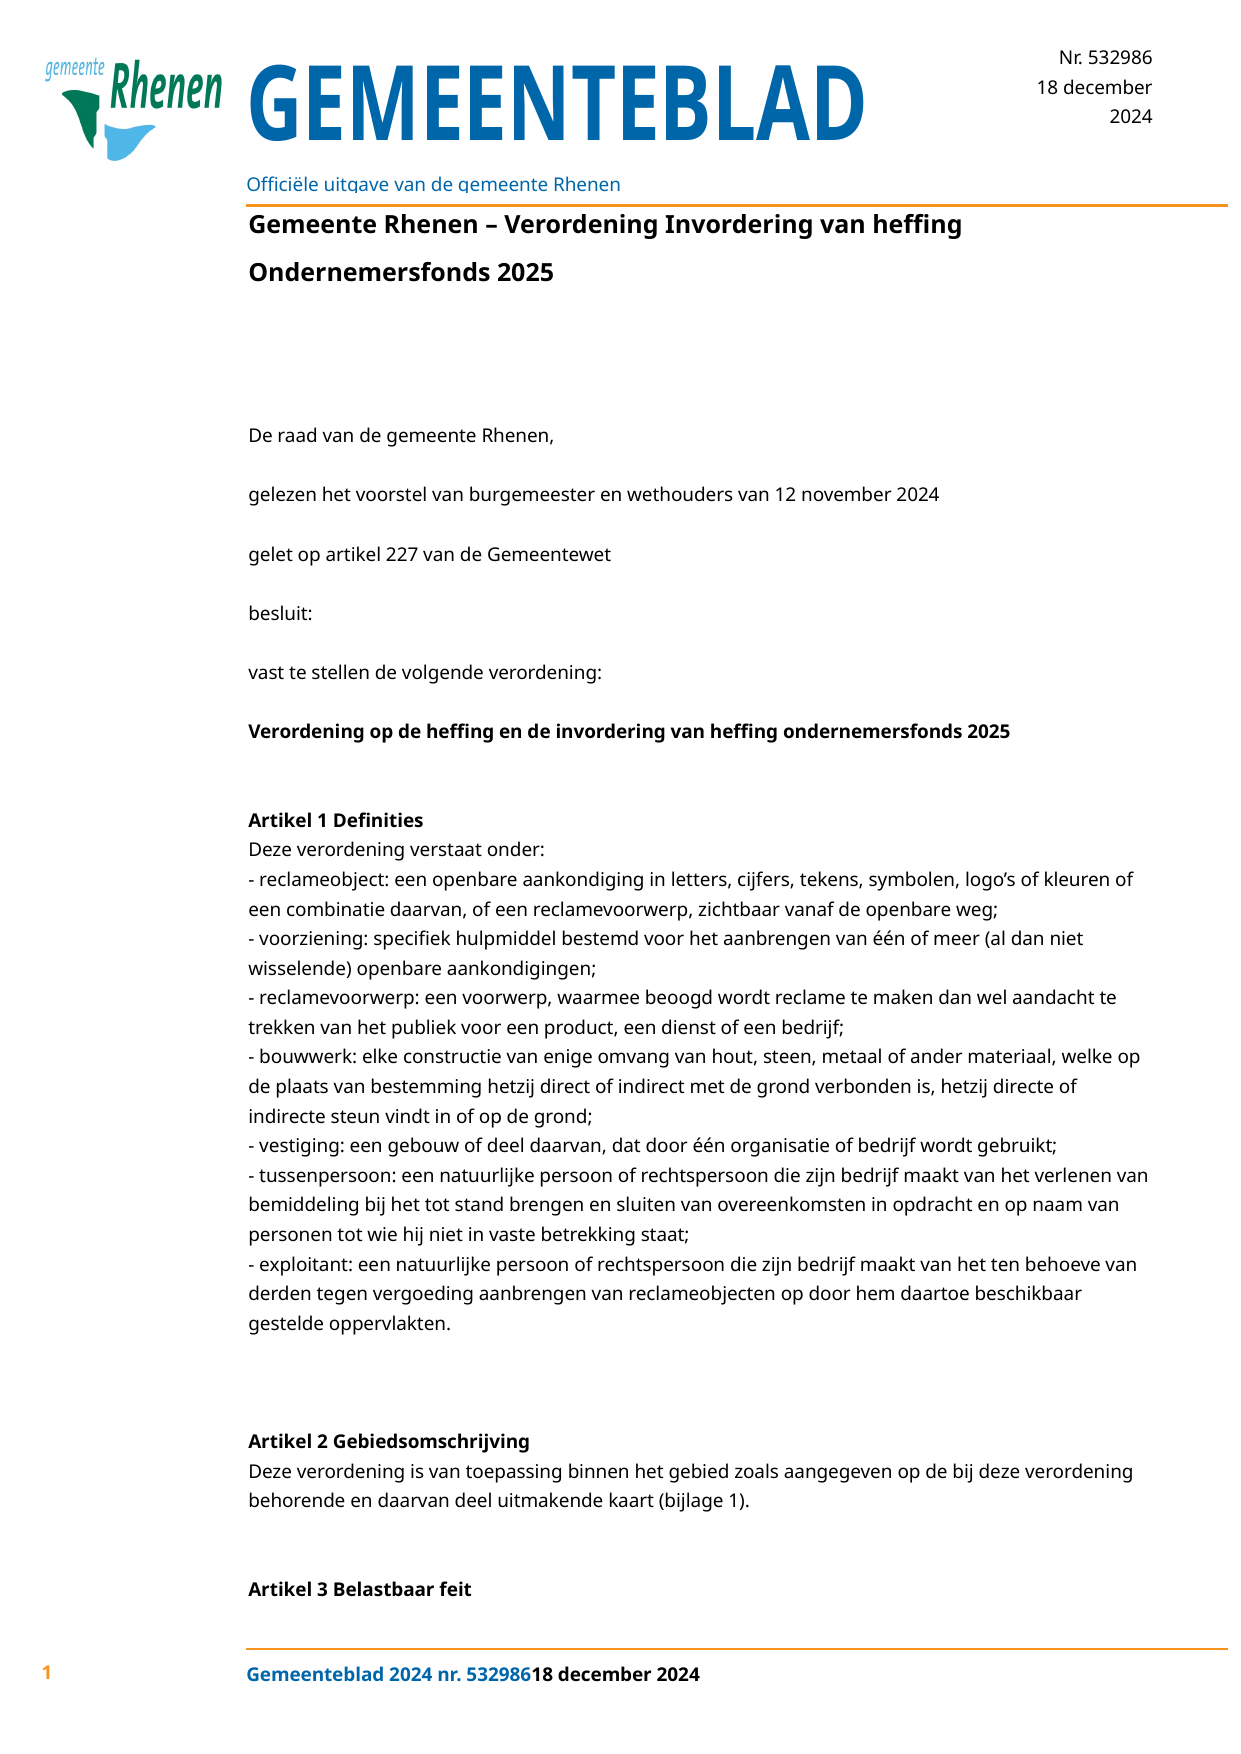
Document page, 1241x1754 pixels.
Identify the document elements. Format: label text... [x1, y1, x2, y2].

text Deze verordening is van toepassing binnen het gebied zoals aangegeven op de bij deze verordening [248, 1458, 1152, 1484]
text Artikel 2 Gebiedsomschrijving [248, 1428, 1152, 1454]
text gelezen het voorstel van burgemeester en wethouders van 12 november 2024 [248, 482, 1152, 507]
text Gemeente Rhenen – Verordening Invordering van heffing Ondernemersfonds 2025 [248, 207, 1152, 288]
text De raad van de gemeente Rhenen, [248, 422, 1152, 448]
text besluit: [248, 600, 1152, 626]
text Artikel 1 Definities [248, 807, 1152, 833]
text Artikel 3 Belastbaar feit [248, 1576, 1152, 1602]
text - reclameobject: een openbare aankondiging in letters, cijfers, tekens, symbolen, logo’s of kleuren of een combinatie daarvan, of een reclamevoorwerp, zichtbaar vanaf de openbare weg; [248, 866, 1152, 922]
text Deze verordening verstaat onder: [248, 837, 1152, 862]
text gelet op artikel 227 van de Gemeentewet [248, 541, 1152, 567]
text - exploitant: een natuurlijke persoon of rechtspersoon die zijn bedrijf maakt van het ten behoeve van derden tegen vergoeding aanbrengen van reclameobjecten op door hem daartoe beschikbaar gestelde oppervlakten. [248, 1251, 1152, 1336]
picture [41, 47, 231, 172]
text - reclamevoorwerp: een voorwerp, waarmee beoogd wordt reclame te maken dan wel aandacht te trekken van het publiek voor een product, een dienst of een bedrijf; [248, 984, 1152, 1040]
text Verordening op de heffing en de invordering van heffing ondernemersfonds 2025 [248, 718, 1152, 744]
text - voorziening: specifiek hulpmiddel bestemd voor het aanbrengen van één of meer (al dan niet wisselende) openbare aankondigingen; [248, 925, 1152, 981]
text - tussenpersoon: een natuurlijke persoon of rechtspersoon die zijn bedrijf maakt van het verlenen van bemiddeling bij het tot stand brengen en sluiten van overeenkomsten in opdracht en op naam van personen tot wie hij niet in vaste betrekking staat; [248, 1162, 1152, 1247]
text - bouwwerk: elke constructie van enige omvang van hout, steen, metaal of ander materiaal, welke op de plaats van bestemming hetzij direct of indirect met de grond verbonden is, hetzij directe of indirecte steun vindt in of op de grond; [248, 1044, 1152, 1129]
text - vestiging: een gebouw of deel daarvan, dat door één organisatie of bedrijf wordt gebruikt; [248, 1132, 1152, 1158]
text vast te stellen de volgende verordening: [248, 659, 1152, 685]
text behorende en daarvan deel uitmakende kaart (bijlage 1). [248, 1487, 1152, 1513]
